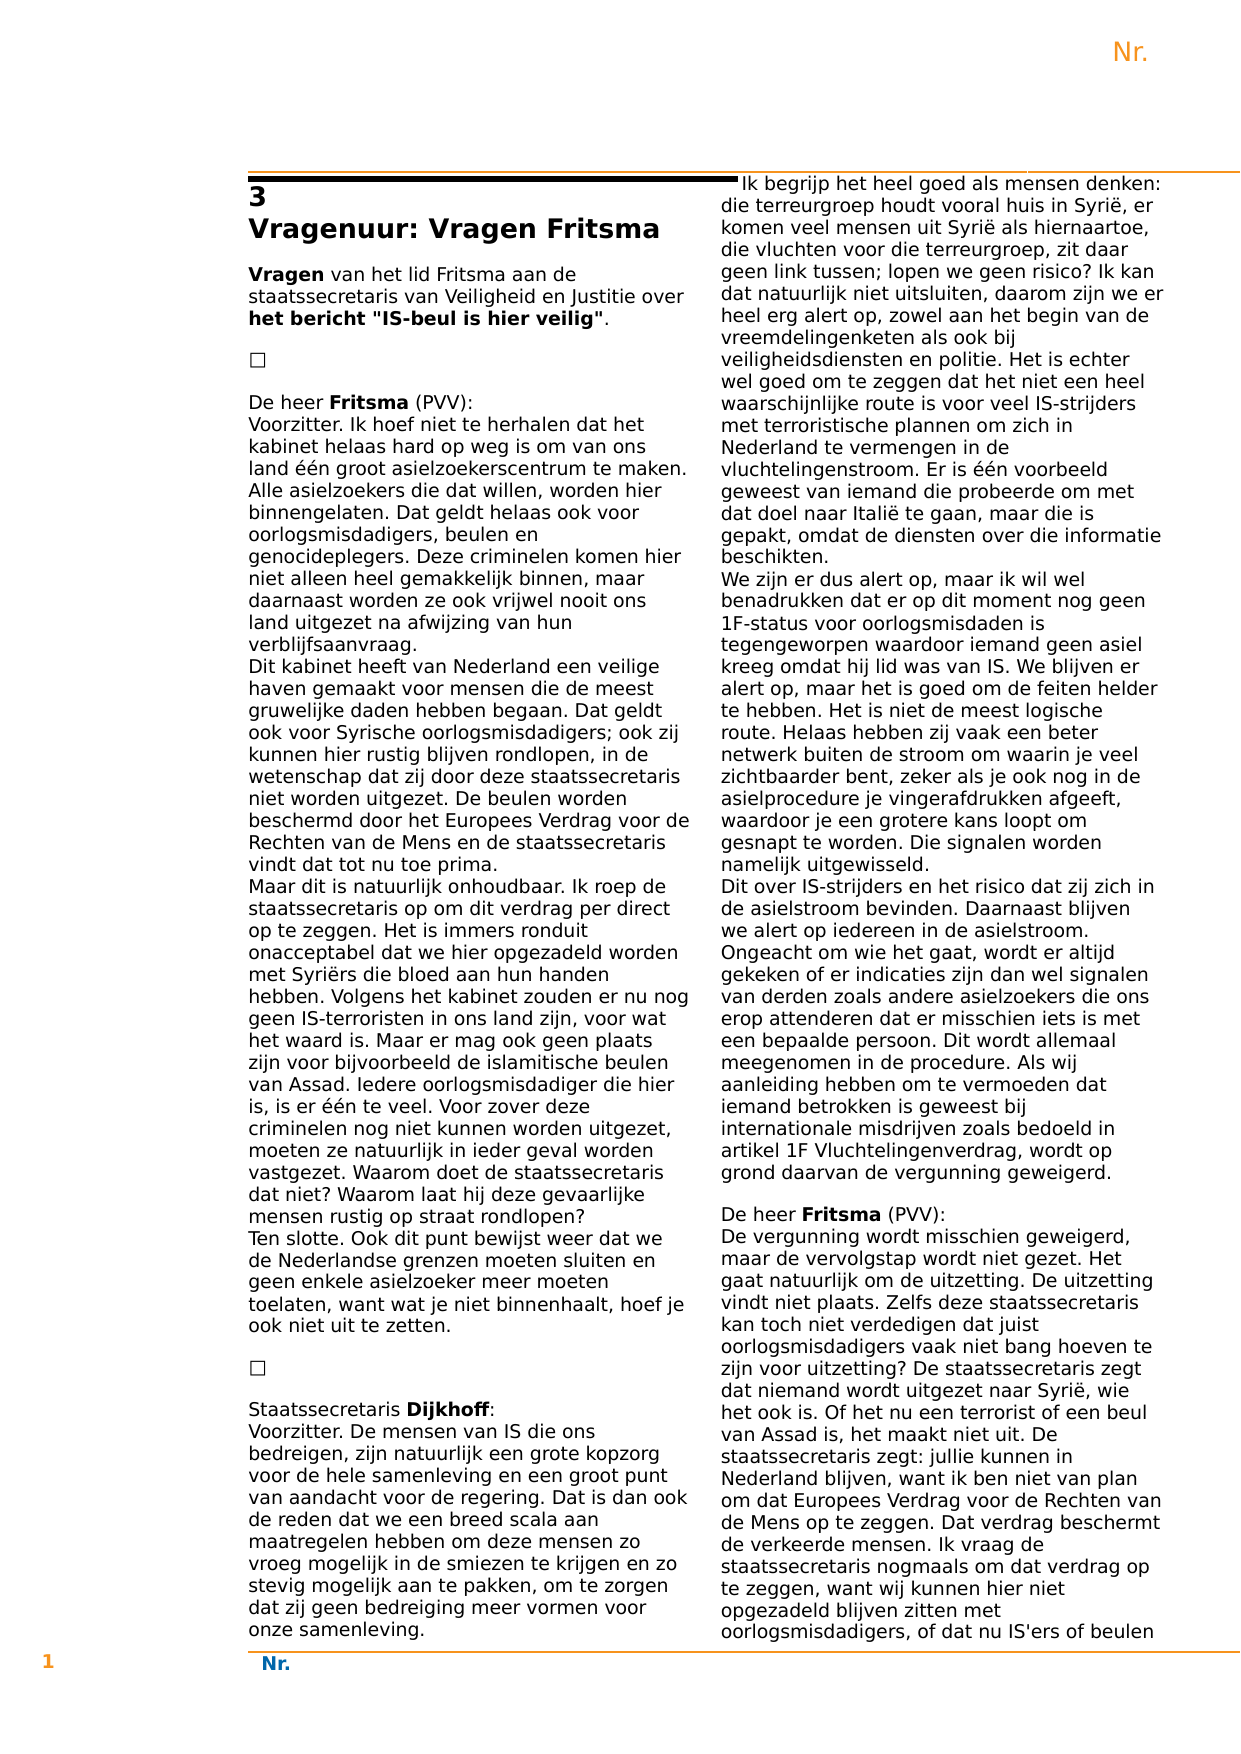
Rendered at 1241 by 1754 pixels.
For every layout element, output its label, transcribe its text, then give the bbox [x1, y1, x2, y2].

text ⬜ [248, 1357, 691, 1379]
text De heer Fritsma (PVV): [248, 392, 691, 414]
text Dit over IS-strijders en het risico dat zij zich in de asielstroom bevinden. Daarnaast blijven we alert op iedereen in de asielstroom. Ongeacht om wie het gaat, wordt er altijd gekeken of er indicaties zijn dan wel signalen van derden zoals andere asielzoekers die ons erop attenderen dat er misschien iets is met een bepaalde persoon. Dit wordt allemaal meegenomen in de procedure. Als wij aanleiding hebben om te vermoeden dat iemand betrokken is geweest bij internationale misdrijven zoals bedoeld in artikel 1F Vluchtelingenverdrag, wordt op grond daarvan de vergunning geweigerd. [721, 876, 1163, 1184]
text ⬜ [248, 350, 691, 372]
text We zijn er dus alert op, maar ik wil wel benadrukken dat er op dit moment nog geen 1F-status voor oorlogsmisdaden is tegengeworpen waardoor iemand geen asiel kreeg omdat hij lid was van IS. We blijven er alert op, maar het is goed om de feiten helder te hebben. Het is niet de meest logische route. Helaas hebben zij vaak een beter netwerk buiten de stroom om waarin je veel zichtbaarder bent, zeker als je ook nog in de asielprocedure je vingerafdrukken afgeeft, waardoor je een grotere kans loopt om gesnapt te worden. Die signalen worden namelijk uitgewisseld. [721, 568, 1163, 876]
text Staatssecretaris Dijkhoff: [248, 1399, 691, 1421]
text De vergunning wordt misschien geweigerd, maar de vervolgstap wordt niet gezet. Het gaat natuurlijk om de uitzetting. De uitzetting vindt niet plaats. Zelfs deze staatssecretaris kan toch niet verdedigen dat juist oorlogsmisdadigers vaak niet bang hoeven te zijn voor uitzetting? De staatssecretaris zegt dat niemand wordt uitgezet naar Syrië, wie het ook is. Of het nu een terrorist of een beul van Assad is, het maakt niet uit. De staatssecretaris zegt: jullie kunnen in Nederland blijven, want ik ben niet van plan om dat Europees Verdrag voor de Rechten van de Mens op te zeggen. Dat verdrag beschermt de verkeerde mensen. Ik vraag de staatssecretaris nogmaals om dat verdrag op te zeggen, want wij kunnen hier niet opgezadeld blijven zitten met oorlogsmisdadigers, of dat nu IS'ers of beulen [721, 1226, 1163, 1643]
text Voorzitter. De mensen van IS die ons bedreigen, zijn natuurlijk een grote kopzorg voor de hele samenleving en een groot punt van aandacht voor de regering. Dat is dan ook de reden dat we een breed scala aan maatregelen hebben om deze mensen zo vroeg mogelijk in de smiezen te krijgen en zo stevig mogelijk aan te pakken, om te zorgen dat zij geen bedreiging meer vormen voor onze samenleving. [248, 1421, 691, 1641]
title 3 Vragenuur: Vragen Fritsma [248, 182, 691, 244]
text Ten slotte. Ook dit punt bewijst weer dat we de Nederlandse grenzen moeten sluiten en geen enkele asielzoeker meer moeten toelaten, want wat je niet binnenhaalt, hoef je ook niet uit te zetten. [248, 1227, 691, 1337]
text Vragen van het lid Fritsma aan de staatssecretaris van Veiligheid en Justitie over het bericht "IS-beul is hier veilig". [248, 264, 691, 330]
text Maar dit is natuurlijk onhoudbaar. Ik roep de staatssecretaris op om dit verdrag per direct op te zeggen. Het is immers ronduit onacceptabel dat we hier opgezadeld worden met Syriërs die bloed aan hun handen hebben. Volgens het kabinet zouden er nu nog geen IS-terroristen in ons land zijn, voor wat het waard is. Maar er mag ook geen plaats zijn voor bijvoorbeeld de islamitische beulen van Assad. Iedere oorlogsmisdadiger die hier is, is er één te veel. Voor zover deze criminelen nog niet kunnen worden uitgezet, moeten ze natuurlijk in ieder geval worden vastgezet. Waarom doet de staatssecretaris dat niet? Waarom laat hij deze gevaarlijke mensen rustig op straat rondlopen? [248, 876, 691, 1227]
text De heer Fritsma (PVV): [721, 1204, 1163, 1226]
text Ik begrijp het heel goed als mensen denken: die terreurgroep houdt vooral huis in Syrië, er komen veel mensen uit Syrië als hiernaartoe, die vluchten voor die terreurgroep, zit daar geen link tussen; lopen we geen risico? Ik kan dat natuurlijk niet uitsluiten, daarom zijn we er heel erg alert op, zowel aan het begin van de vreemdelingenketen als ook bij veiligheidsdiensten en politie. Het is echter wel goed om te zeggen dat het niet een heel waarschijnlijke route is voor veel IS-strijders met terroristische plannen om zich in Nederland te vermengen in de vluchtelingenstroom. Er is één voorbeeld geweest van iemand die probeerde om met dat doel naar Italië te gaan, maar die is gepakt, omdat de diensten over die informatie beschikten. [721, 173, 1163, 568]
text Dit kabinet heeft van Nederland een veilige haven gemaakt voor mensen die de meest gruwelijke daden hebben begaan. Dat geldt ook voor Syrische oorlogsmisdadigers; ook zij kunnen hier rustig blijven rondlopen, in de wetenschap dat zij door deze staatssecretaris niet worden uitgezet. De beulen worden beschermd door het Europees Verdrag voor de Rechten van de Mens en de staatssecretaris vindt dat tot nu toe prima. [248, 656, 691, 876]
text Voorzitter. Ik hoef niet te herhalen dat het kabinet helaas hard op weg is om van ons land één groot asielzoekerscentrum te maken. Alle asielzoekers die dat willen, worden hier binnengelaten. Dat geldt helaas ook voor oorlogsmisdadigers, beulen en genocideplegers. Deze criminelen komen hier niet alleen heel gemakkelijk binnen, maar daarnaast worden ze ook vrijwel nooit ons land uitgezet na afwijzing van hun verblijfsaanvraag. [248, 414, 691, 656]
